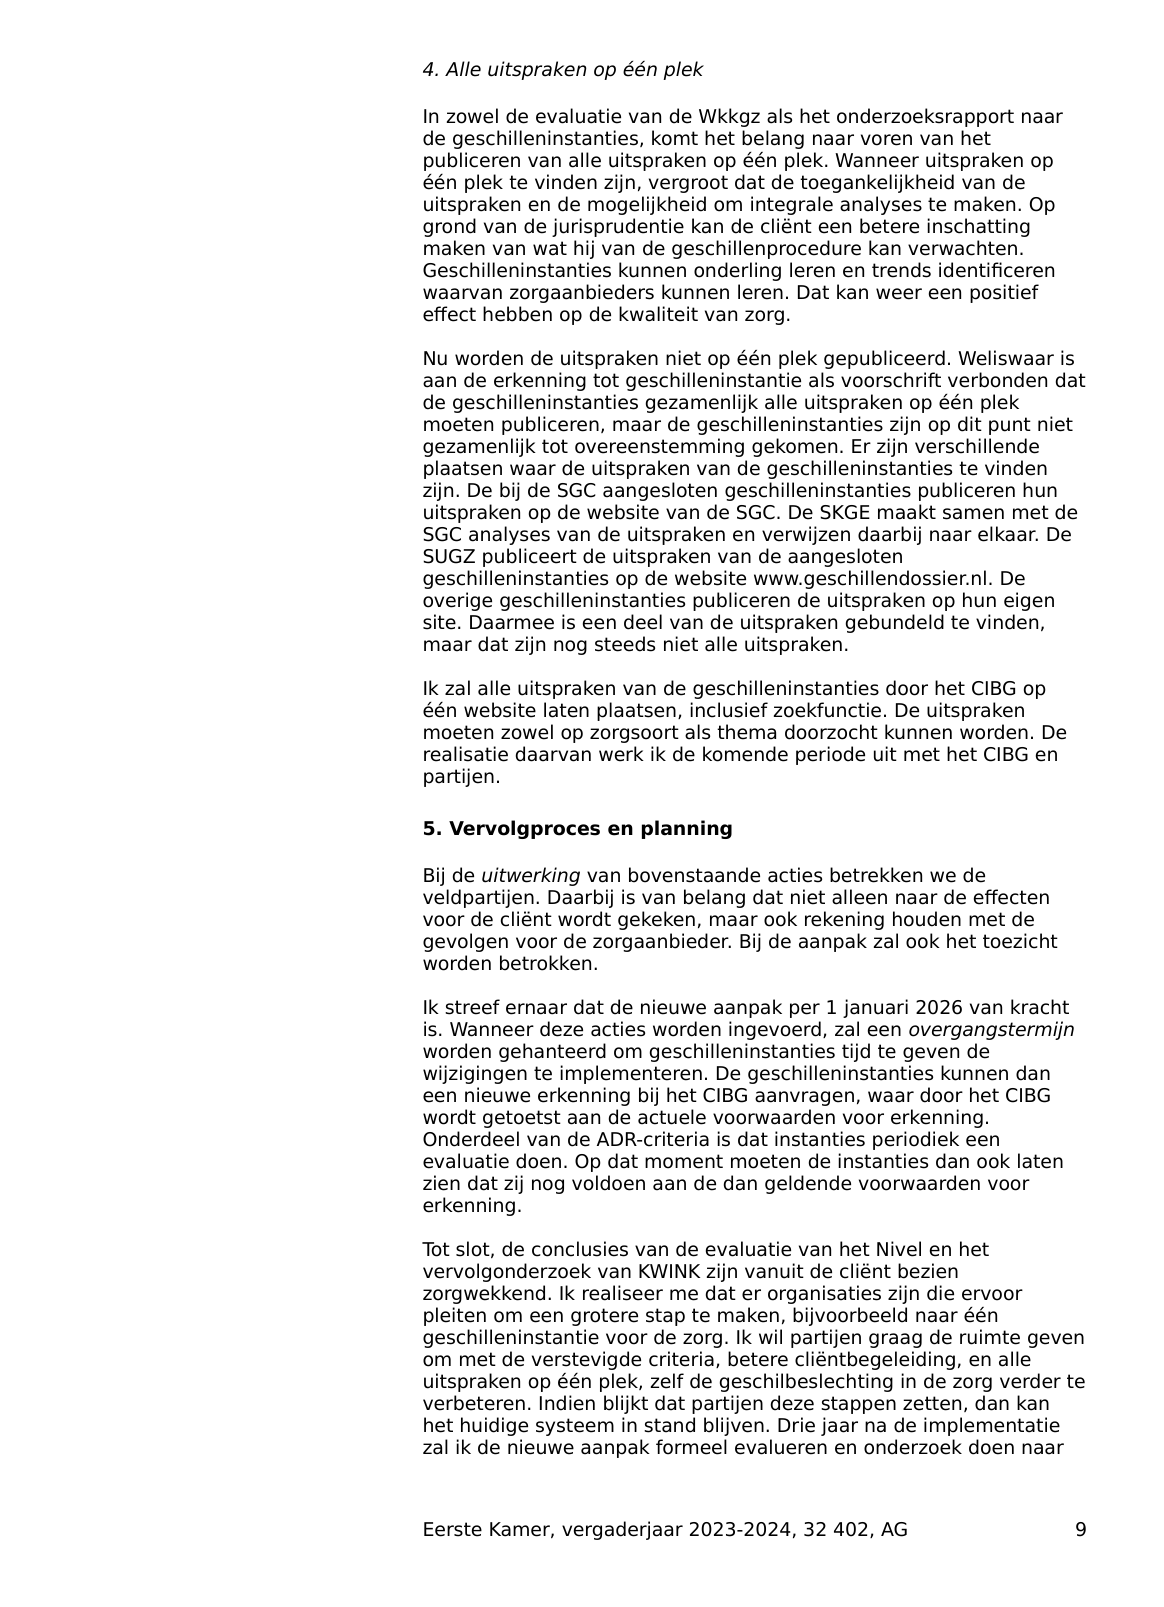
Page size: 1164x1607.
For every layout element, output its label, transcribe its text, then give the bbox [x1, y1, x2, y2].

text Bij de uitwerking van bovenstaande acties betrekken we de veldpartijen. Daarbij is van belang dat niet alleen naar de effecten voor de cliënt wordt gekeken, maar ook rekening houden met de gevolgen voor de zorgaanbieder. Bij de aanpak zal ook het toezicht worden betrokken. [422, 865, 1087, 975]
text Ik zal alle uitspraken van de geschilleninstanties door het CIBG op één website laten plaatsen, inclusief zoekfunctie. De uitspraken moeten zowel op zorgsoort als thema doorzocht kunnen worden. De realisatie daarvan werk ik de komende periode uit met het CIBG en partijen. [422, 678, 1087, 788]
text In zowel de evaluatie van de Wkkgz als het onderzoeksrapport naar de geschilleninstanties, komt het belang naar voren van het publiceren van alle uitspraken op één plek. Wanneer uitspraken op één plek te vinden zijn, vergroot dat de toegankelijkheid van de uitspraken en de mogelijkheid om integrale analyses te maken. Op grond van de jurisprudentie kan de cliënt een betere inschatting maken van wat hij van de geschillenprocedure kan verwachten. Geschilleninstanties kunnen onderling leren en trends identificeren waarvan zorgaanbieders kunnen leren. Dat kan weer een positief effect hebben op de kwaliteit van zorg. [422, 106, 1087, 326]
text Nu worden de uitspraken niet op één plek gepubliceerd. Weliswaar is aan de erkenning tot geschilleninstantie als voorschrift verbonden dat de geschilleninstanties gezamenlijk alle uitspraken op één plek moeten publiceren, maar de geschilleninstanties zijn op dit punt niet gezamenlijk tot overeenstemming gekomen. Er zijn verschillende plaatsen waar de uitspraken van de geschilleninstanties te vinden zijn. De bij de SGC aangesloten geschilleninstanties publiceren hun uitspraken op de website van de SGC. De SKGE maakt samen met de SGC analyses van de uitspraken en verwijzen daarbij naar elkaar. De SUGZ publiceert de uitspraken van de aangesloten geschilleninstanties op de website www.geschillendossier.nl. De overige geschilleninstanties publiceren de uitspraken op hun eigen site. Daarmee is een deel van de uitspraken gebundeld te vinden, maar dat zijn nog steeds niet alle uitspraken. [422, 348, 1087, 656]
subtitle 4. Alle uitspraken op één plek [422, 59, 1087, 81]
subtitle 5. Vervolgproces en planning [422, 818, 1087, 840]
text Ik streef ernaar dat de nieuwe aanpak per 1 januari 2026 van kracht is. Wanneer deze acties worden ingevoerd, zal een overgangstermijn worden gehanteerd om geschilleninstanties tijd te geven de wijzigingen te implementeren. De geschilleninstanties kunnen dan een nieuwe erkenning bij het CIBG aanvragen, waar door het CIBG wordt getoetst aan de actuele voorwaarden voor erkenning. Onderdeel van de ADR-criteria is dat instanties periodiek een evaluatie doen. Op dat moment moeten de instanties dan ook laten zien dat zij nog voldoen aan de dan geldende voorwaarden voor erkenning. [422, 997, 1087, 1217]
text Tot slot, de conclusies van de evaluatie van het Nivel en het vervolgonderzoek van KWINK zijn vanuit de cliënt bezien zorgwekkend. Ik realiseer me dat er organisaties zijn die ervoor pleiten om een grotere stap te maken, bijvoorbeeld naar één geschilleninstantie voor de zorg. Ik wil partijen graag de ruimte geven om met de verstevigde criteria, betere cliëntbegeleiding, en alle uitspraken op één plek, zelf de geschilbeslechting in de zorg verder te verbeteren. Indien blijkt dat partijen deze stappen zetten, dan kan het huidige systeem in stand blijven. Drie jaar na de implementatie zal ik de nieuwe aanpak formeel evalueren en onderzoek doen naar [422, 1239, 1087, 1459]
